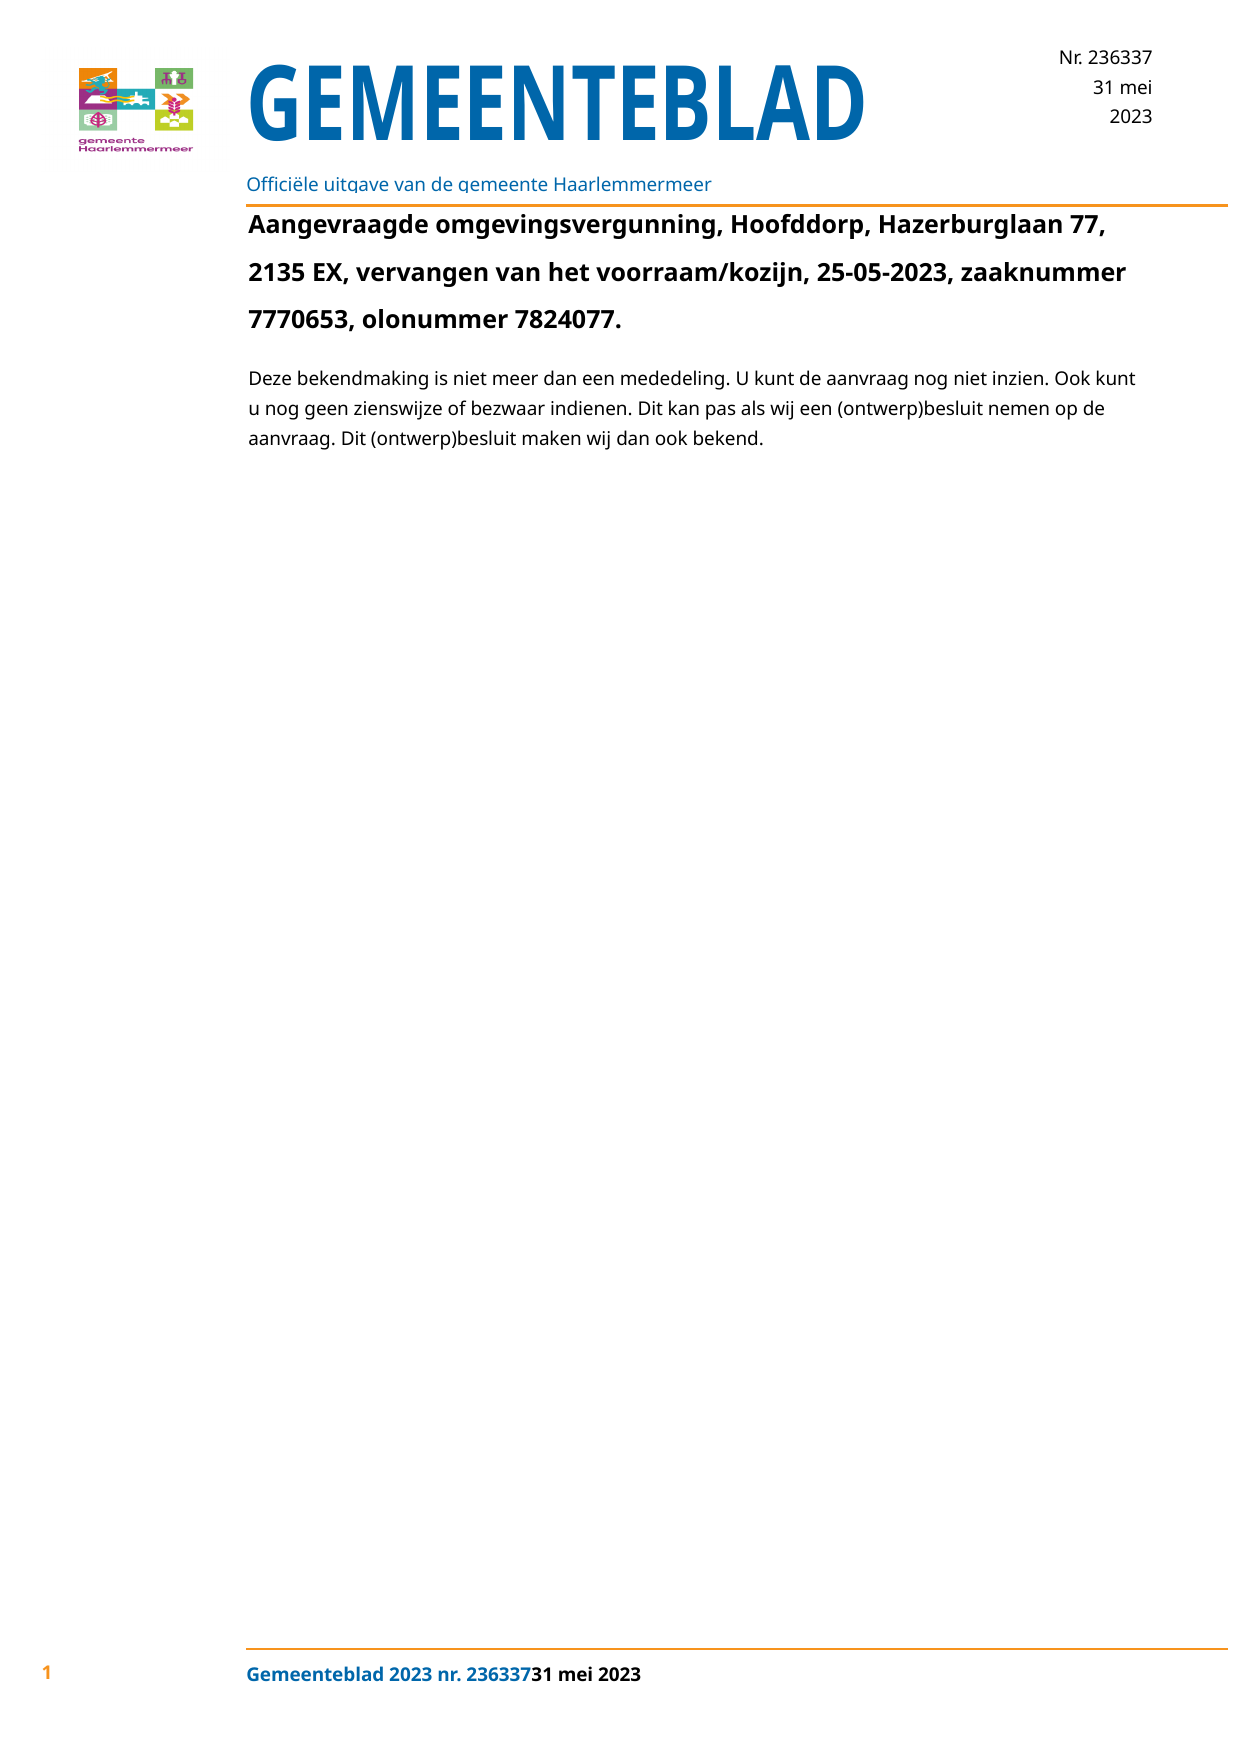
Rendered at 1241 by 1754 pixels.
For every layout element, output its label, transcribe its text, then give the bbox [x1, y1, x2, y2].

text Deze bekendmaking is niet meer dan een mededeling. U kunt de aanvraag nog niet inzien. Ook kunt u nog geen zienswijze of bezwaar indienen. Dit kan pas als wij een (ontwerp)besluit nemen op de aanvraag. Dit (ontwerp)besluit maken wij dan ook bekend. [248, 366, 1152, 450]
picture [41, 47, 231, 172]
text Aangevraagde omgevingsvergunning, Hoofddorp, Hazerburglaan 77, 2135 EX, vervangen van het voorraam/kozijn, 25-05-2023, zaaknummer 7770653, olonummer 7824077. [248, 207, 1152, 336]
